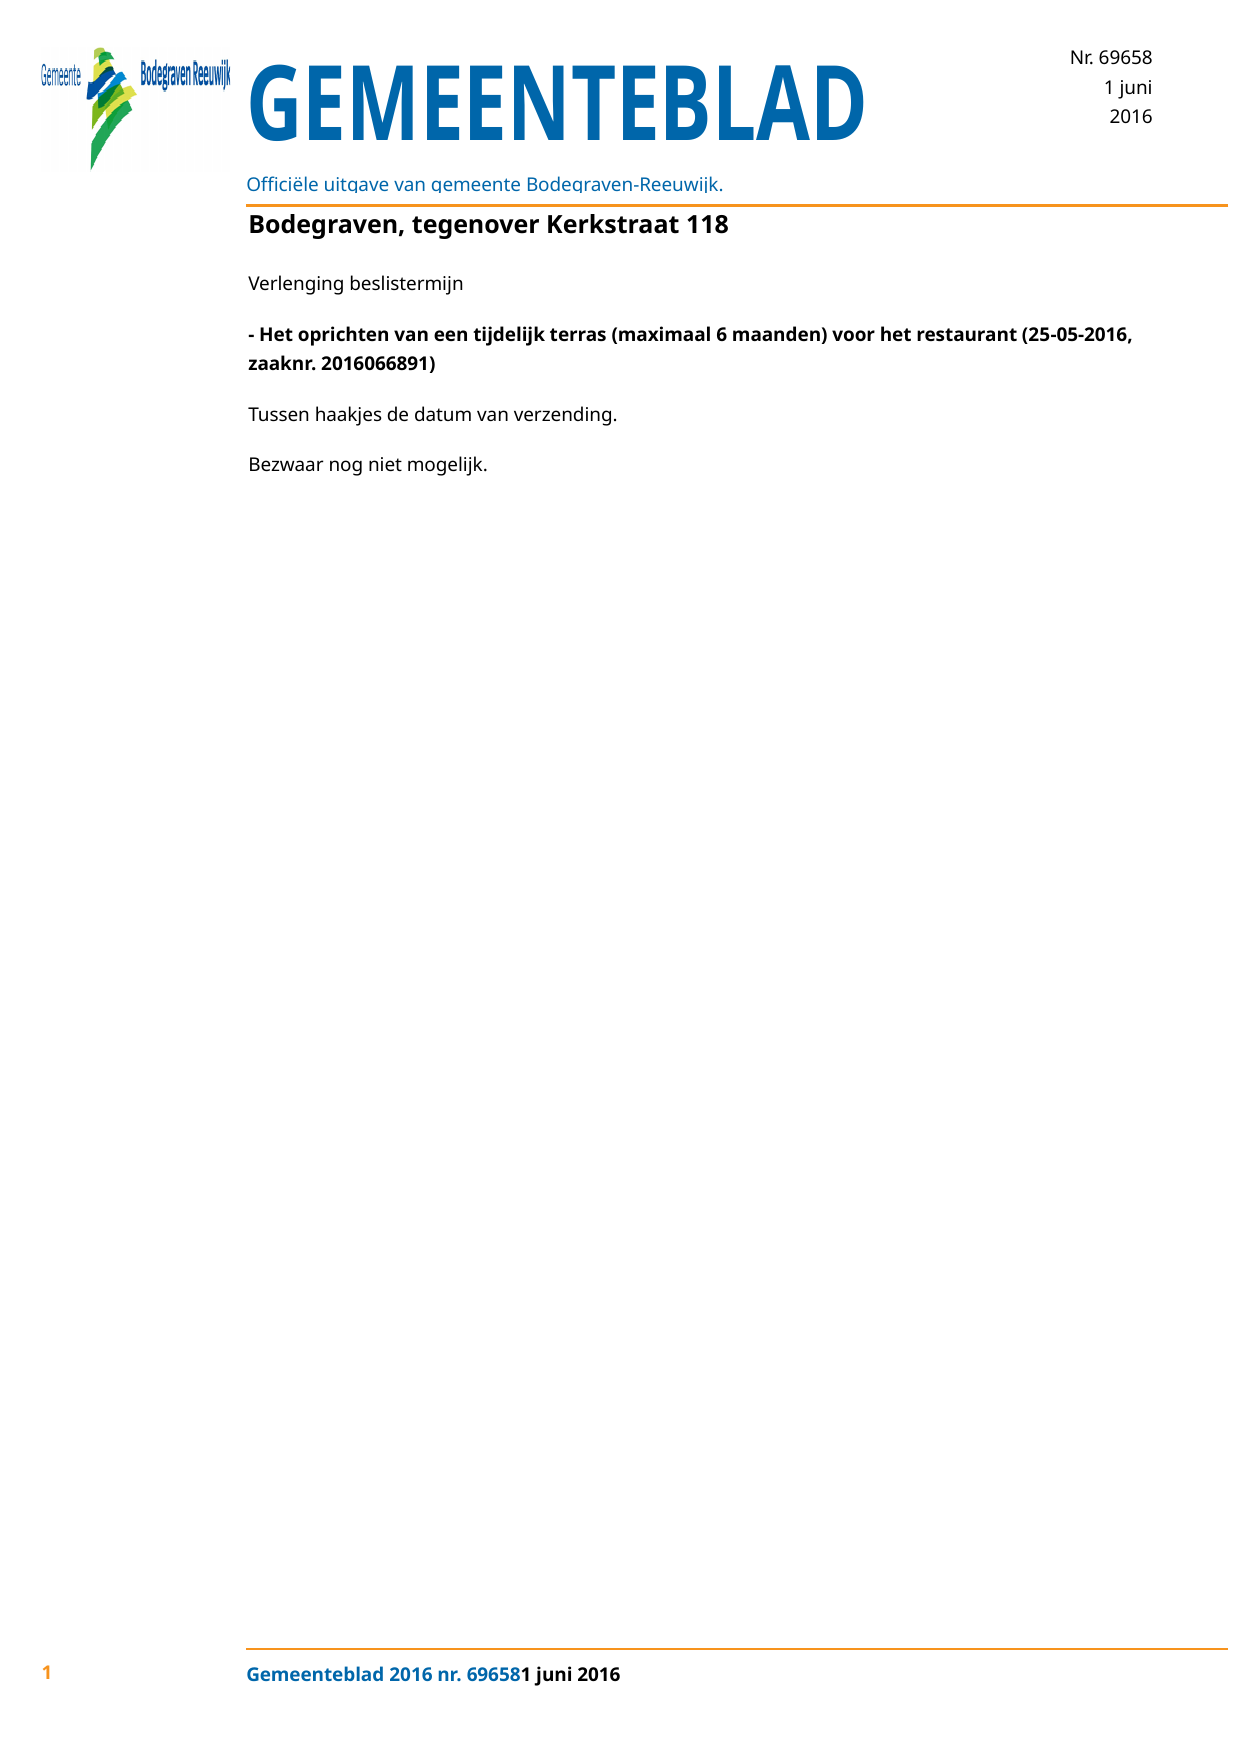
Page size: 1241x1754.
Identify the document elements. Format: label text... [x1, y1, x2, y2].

text Verlenging beslistermijn [248, 270, 1152, 296]
text Bodegraven, tegenover Kerkstraat 118 [248, 207, 1152, 241]
picture [41, 47, 231, 172]
text Tussen haakjes de datum van verzending. [248, 401, 1152, 426]
text - Het oprichten van een tijdelijk terras (maximaal 6 maanden) voor het restaurant (25‑05‑2016, zaaknr. 2016066891) [248, 321, 1152, 376]
text Bezwaar nog niet mogelijk. [248, 451, 1152, 477]
